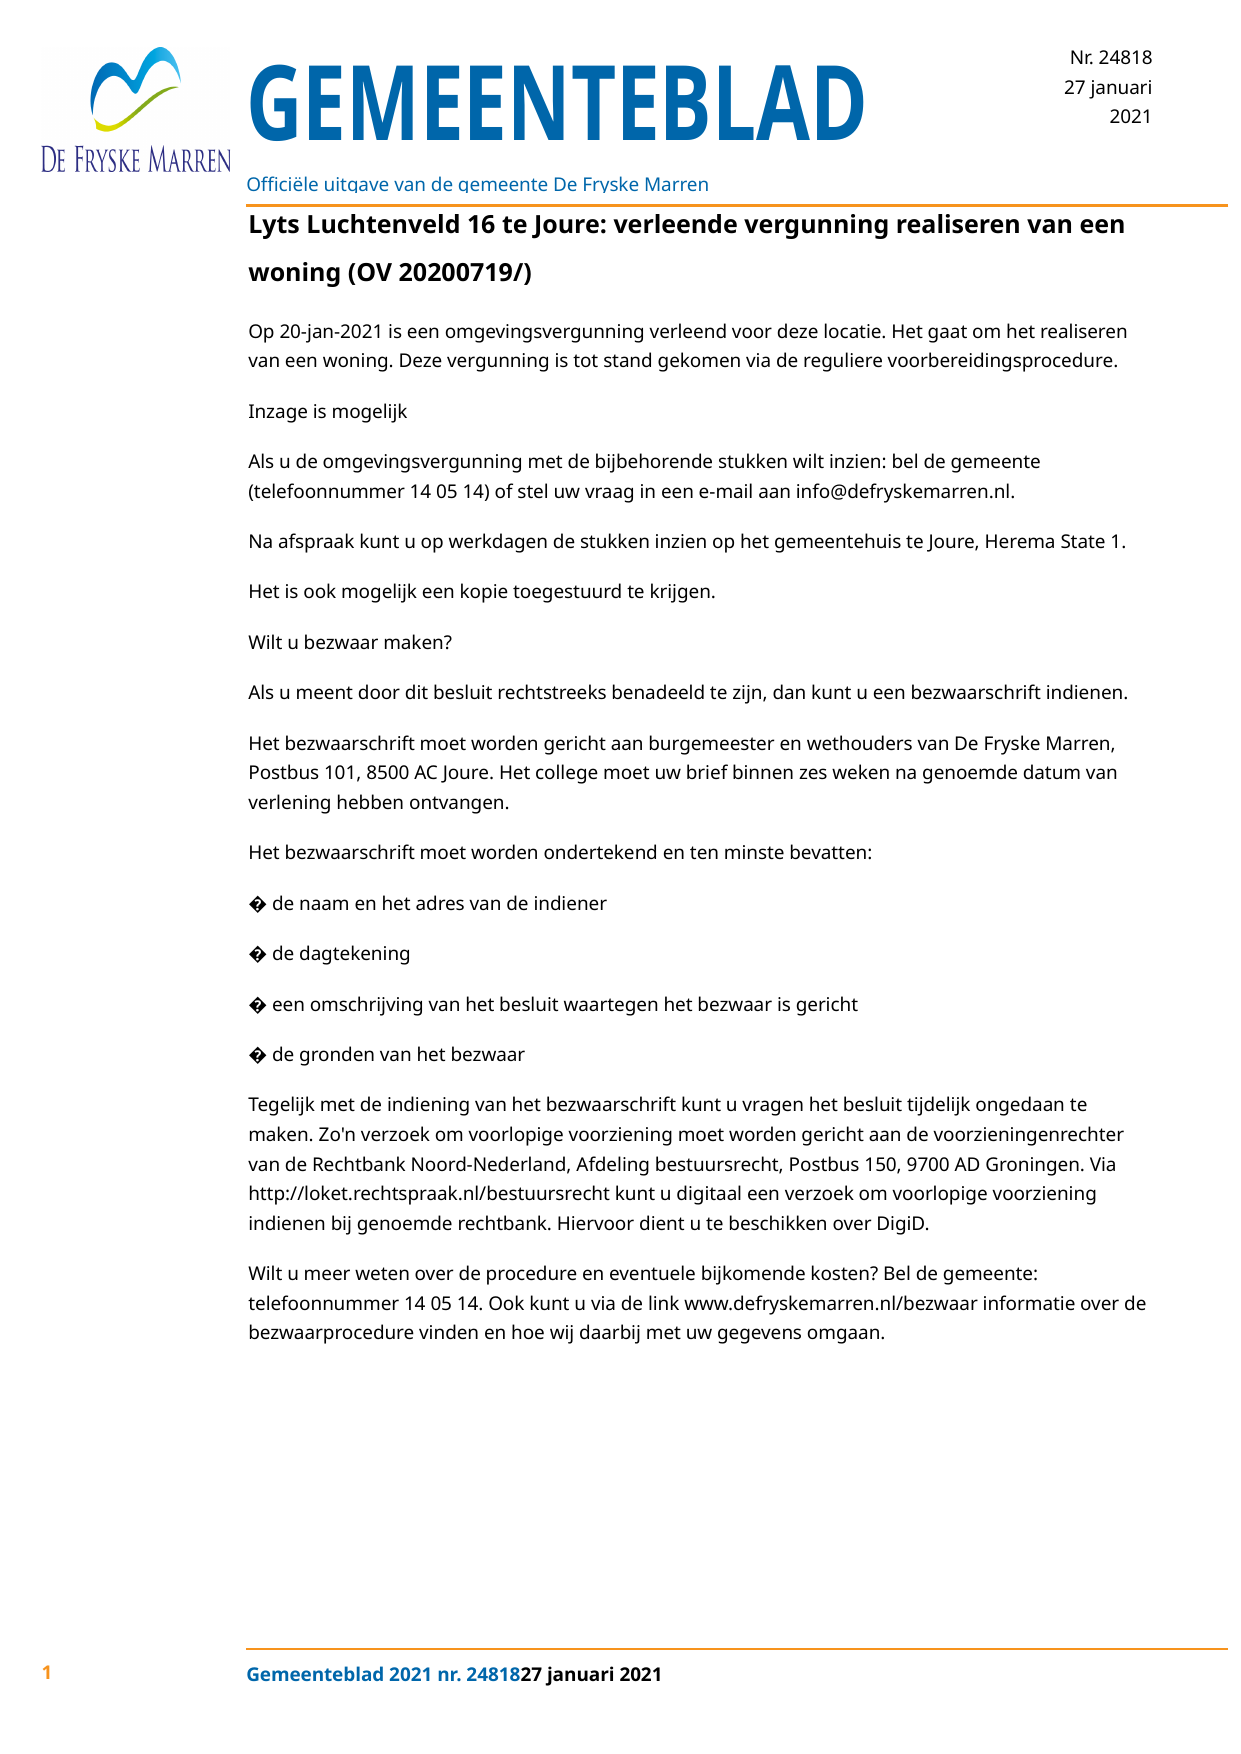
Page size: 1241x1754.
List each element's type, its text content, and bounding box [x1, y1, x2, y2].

text Als u meent door dit besluit rechtstreeks benadeeld te zijn, dan kunt u een bezwaarschrift indienen. [248, 679, 1152, 705]
text Wilt u meer weten over de procedure en eventuele bijkomende kosten? Bel de gemeente: telefoonnummer 14 05 14. Ook kunt u via de link www.defryskemarren.nl/bezwaar informatie over de bezwaarprocedure vinden en hoe wij daarbij met uw gegevens omgaan. [248, 1260, 1152, 1345]
text � een omschrijving van het besluit waartegen het bezwaar is gericht [248, 991, 1152, 1017]
text � de dagtekening [248, 940, 1152, 966]
text � de gronden van het bezwaar [248, 1041, 1152, 1067]
picture [41, 47, 231, 172]
text Tegelijk met de indiening van het bezwaarschrift kunt u vragen het besluit tijdelijk ongedaan te maken. Zo'n verzoek om voorlopige voorziening moet worden gericht aan de voorzieningenrechter van de Rechtbank Noord-Nederland, Afdeling bestuursrecht, Postbus 150, 9700 AD Groningen. Via http://loket.rechtspraak.nl/bestuursrecht kunt u digitaal een verzoek om voorlopige voorziening indienen bij genoemde rechtbank. Hiervoor dient u te beschikken over DigiD. [248, 1092, 1152, 1236]
text Wilt u bezwaar maken? [248, 629, 1152, 655]
text Inzage is mogelijk [248, 398, 1152, 424]
text Het is ook mogelijk een kopie toegestuurd te krijgen. [248, 579, 1152, 604]
text Lyts Luchtenveld 16 te Joure: verleende vergunning realiseren van een woning (OV 20200719/) [248, 207, 1152, 288]
text Na afspraak kunt u op werkdagen de stukken inzien op het gemeentehuis te Joure, Herema State 1. [248, 528, 1152, 554]
text Op 20-jan-2021 is een omgevingsvergunning verleend voor deze locatie. Het gaat om het realiseren van een woning. Deze vergunning is tot stand gekomen via de reguliere voorbereidingsprocedure. [248, 318, 1152, 373]
text � de naam en het adres van de indiener [248, 890, 1152, 916]
text Als u de omgevingsvergunning met de bijbehorende stukken wilt inzien: bel de gemeente (telefoonnummer 14 05 14) of stel uw vraag in een e-mail aan info@defryskemarren.nl. [248, 448, 1152, 504]
text Het bezwaarschrift moet worden gericht aan burgemeester en wethouders van De Fryske Marren, Postbus 101, 8500 AC Joure. Het college moet uw brief binnen zes weken na genoemde datum van verlening hebben ontvangen. [248, 730, 1152, 815]
text Het bezwaarschrift moet worden ondertekend en ten minste bevatten: [248, 839, 1152, 865]
